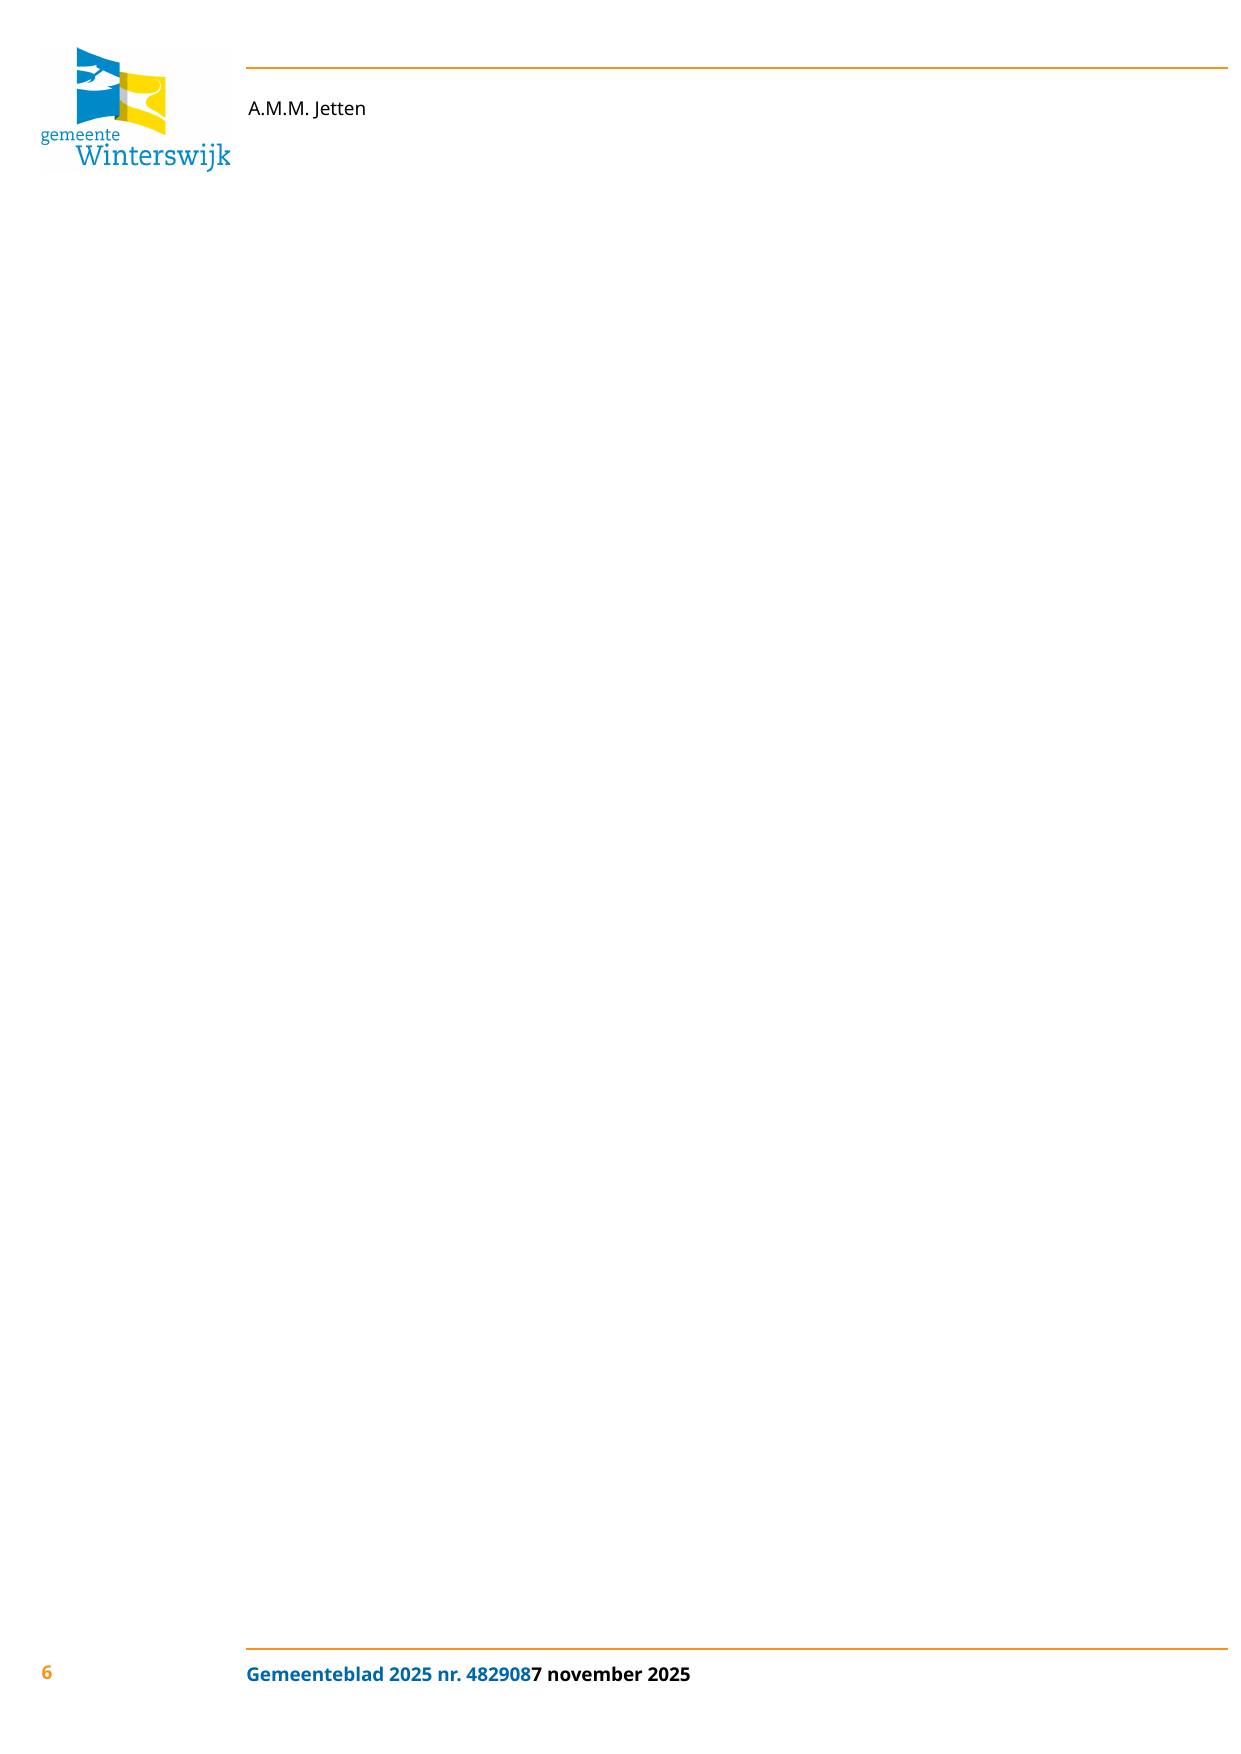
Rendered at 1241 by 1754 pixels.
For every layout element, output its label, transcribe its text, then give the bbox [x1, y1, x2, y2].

text A.M.M. Jetten [248, 95, 1152, 121]
picture [225, 153, 231, 162]
picture [41, 47, 231, 172]
